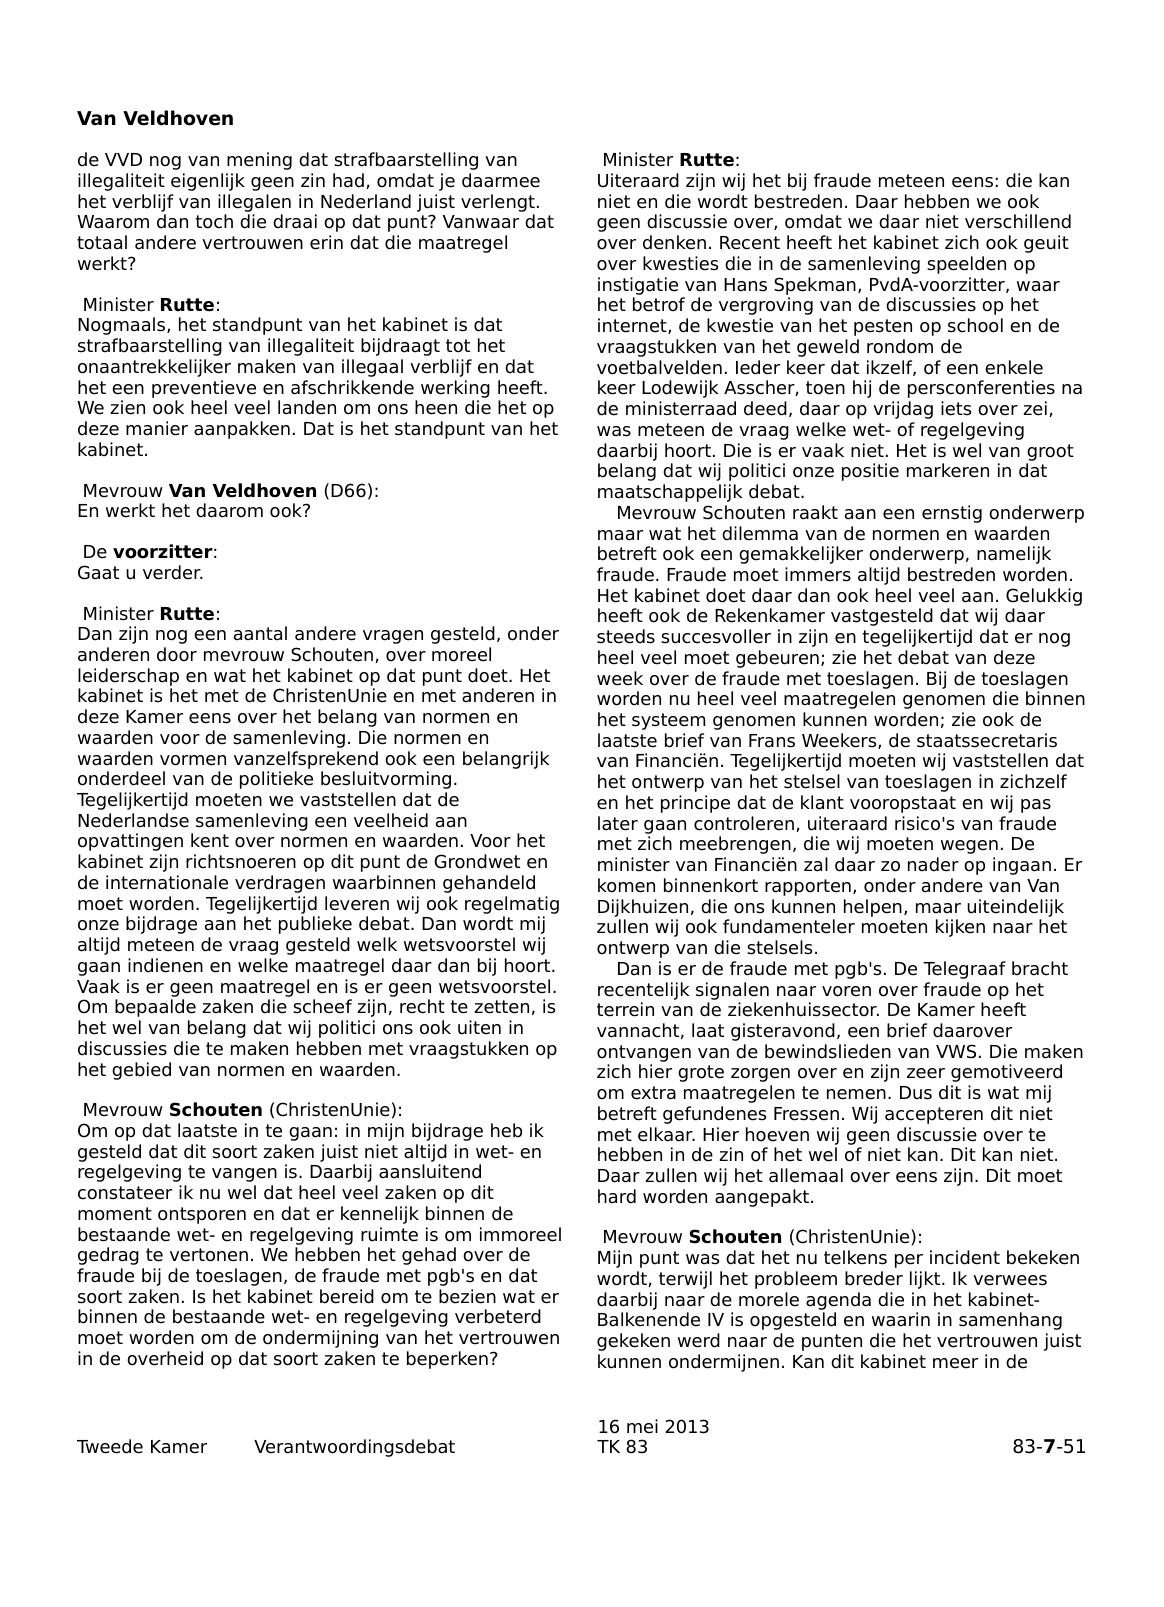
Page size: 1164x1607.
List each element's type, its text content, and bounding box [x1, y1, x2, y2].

text Mijn punt was dat het nu telkens per incident bekeken wordt, terwijl het probleem breder lijkt. Ik verwees daarbij naar de morele agenda die in het kabinet-Balkenende IV is opgesteld en waarin in samenhang gekeken werd naar de punten die het vertrouwen juist kunnen ondermijnen. Kan dit kabinet meer in de [596, 1248, 1087, 1372]
text Mevrouw Van Veldhoven (D66): [77, 480, 567, 501]
text Nogmaals, het standpunt van het kabinet is dat strafbaarstelling van illegaliteit bijdraagt tot het onaantrekkelijker maken van illegaal verblijf en dat het een preventieve en afschrikkende werking heeft. We zien ook heel veel landen om ons heen die het op deze manier aanpakken. Dat is het standpunt van het kabinet. [77, 315, 567, 460]
text Uiteraard zijn wij het bij fraude meteen eens: die kan niet en die wordt bestreden. Daar hebben we ook geen discussie over, omdat we daar niet verschillend over denken. Recent heeft het kabinet zich ook geuit over kwesties die in de samenleving speelden op instigatie van Hans Spekman, PvdA-voorzitter, waar het betrof de vergroving van de discussies op het internet, de kwestie van het pesten op school en de vraagstukken van het geweld rondom de voetbalvelden. Ieder keer dat ikzelf, of een enkele keer Lodewijk Asscher, toen hij de persconferenties na de ministerraad deed, daar op vrijdag iets over zei, was meteen de vraag welke wet- of regelgeving daarbij hoort. Die is er vaak niet. Het is wel van groot belang dat wij politici onze positie markeren in dat maatschappelijk debat. [596, 171, 1087, 503]
text Mevrouw Schouten (ChristenUnie): [77, 1100, 567, 1121]
text Mevrouw Schouten (ChristenUnie): [596, 1227, 1087, 1248]
text Om op dat laatste in te gaan: in mijn bijdrage heb ik gesteld dat dit soort zaken juist niet altijd in wet- en regelgeving te vangen is. Daarbij aansluitend constateer ik nu wel dat heel veel zaken op dit moment ontsporen en dat er kennelijk binnen de bestaande wet- en regelgeving ruimte is om immoreel gedrag te vertonen. We hebben het gehad over de fraude bij de toeslagen, de fraude met pgb's en dat soort zaken. Is het kabinet bereid om te bezien wat er binnen de bestaande wet- en regelgeving verbeterd moet worden om de ondermijning van het vertrouwen in de overheid op dat soort zaken te beperken? [77, 1121, 567, 1369]
text Dan is er de fraude met pgb's. De Telegraaf bracht recentelijk signalen naar voren over fraude op het terrein van de ziekenhuissector. De Kamer heeft vannacht, laat gisteravond, een brief daarover ontvangen van de bewindslieden van VWS. Die maken zich hier grote zorgen over en zijn zeer gemotiveerd om extra maatregelen te nemen. Dus dit is wat mij betreft gefundenes Fressen. Wij accepteren dit niet met elkaar. Hier hoeven wij geen discussie over te hebben in de zin of het wel of niet kan. Dit kan niet. Daar zullen wij het allemaal over eens zijn. Dit moet hard worden aangepakt. [596, 959, 1087, 1207]
text De voorzitter: [77, 542, 567, 563]
text Minister Rutte: [77, 294, 567, 315]
text Minister Rutte: [596, 150, 1087, 171]
text Gaat u verder. [77, 563, 567, 583]
text En werkt het daarom ook? [77, 501, 567, 522]
text Minister Rutte: [77, 603, 567, 624]
text Mevrouw Schouten raakt aan een ernstig onderwerp maar wat het dilemma van de normen en waarden betreft ook een gemakkelijker onderwerp, namelijk fraude. Fraude moet immers altijd bestreden worden. Het kabinet doet daar dan ook heel veel aan. Gelukkig heeft ook de Rekenkamer vastgesteld dat wij daar steeds succesvoller in zijn en tegelijkertijd dat er nog heel veel moet gebeuren; zie het debat van deze week over de fraude met toeslagen. Bij de toeslagen worden nu heel veel maatregelen genomen die binnen het systeem genomen kunnen worden; zie ook de laatste brief van Frans Weekers, de staatssecretaris van Financiën. Tegelijkertijd moeten wij vaststellen dat het ontwerp van het stelsel van toeslagen in zichzelf en het principe dat de klant vooropstaat en wij pas later gaan controleren, uiteraard risico's van fraude met zich meebrengen, die wij moeten wegen. De minister van Financiën zal daar zo nader op ingaan. Er komen binnenkort rapporten, onder andere van Van Dijkhuizen, die ons kunnen helpen, maar uiteindelijk zullen wij ook fundamenteler moeten kijken naar het ontwerp van die stelsels. [596, 503, 1087, 959]
text Dan zijn nog een aantal andere vragen gesteld, onder anderen door mevrouw Schouten, over moreel leiderschap en wat het kabinet op dat punt doet. Het kabinet is het met de ChristenUnie en met anderen in deze Kamer eens over het belang van normen en waarden voor de samenleving. Die normen en waarden vormen vanzelfsprekend ook een belangrijk onderdeel van de politieke besluitvorming. Tegelijkertijd moeten we vaststellen dat de Nederlandse samenleving een veelheid aan opvattingen kent over normen en waarden. Voor het kabinet zijn richtsnoeren op dit punt de Grondwet en de internationale verdragen waarbinnen gehandeld moet worden. Tegelijkertijd leveren wij ook regelmatig onze bijdrage aan het publieke debat. Dan wordt mij altijd meteen de vraag gesteld welk wetsvoorstel wij gaan indienen en welke maatregel daar dan bij hoort. Vaak is er geen maatregel en is er geen wetsvoorstel. Om bepaalde zaken die scheef zijn, recht te zetten, is het wel van belang dat wij politici ons ook uiten in discussies die te maken hebben met vraagstukken op het gebied van normen en waarden. [77, 624, 567, 1080]
text de VVD nog van mening dat strafbaarstelling van illegaliteit eigenlijk geen zin had, omdat je daarmee het verblijf van illegalen in Nederland juist verlengt. Waarom dan toch die draai op dat punt? Vanwaar dat totaal andere vertrouwen erin dat die maatregel werkt? [77, 150, 567, 274]
